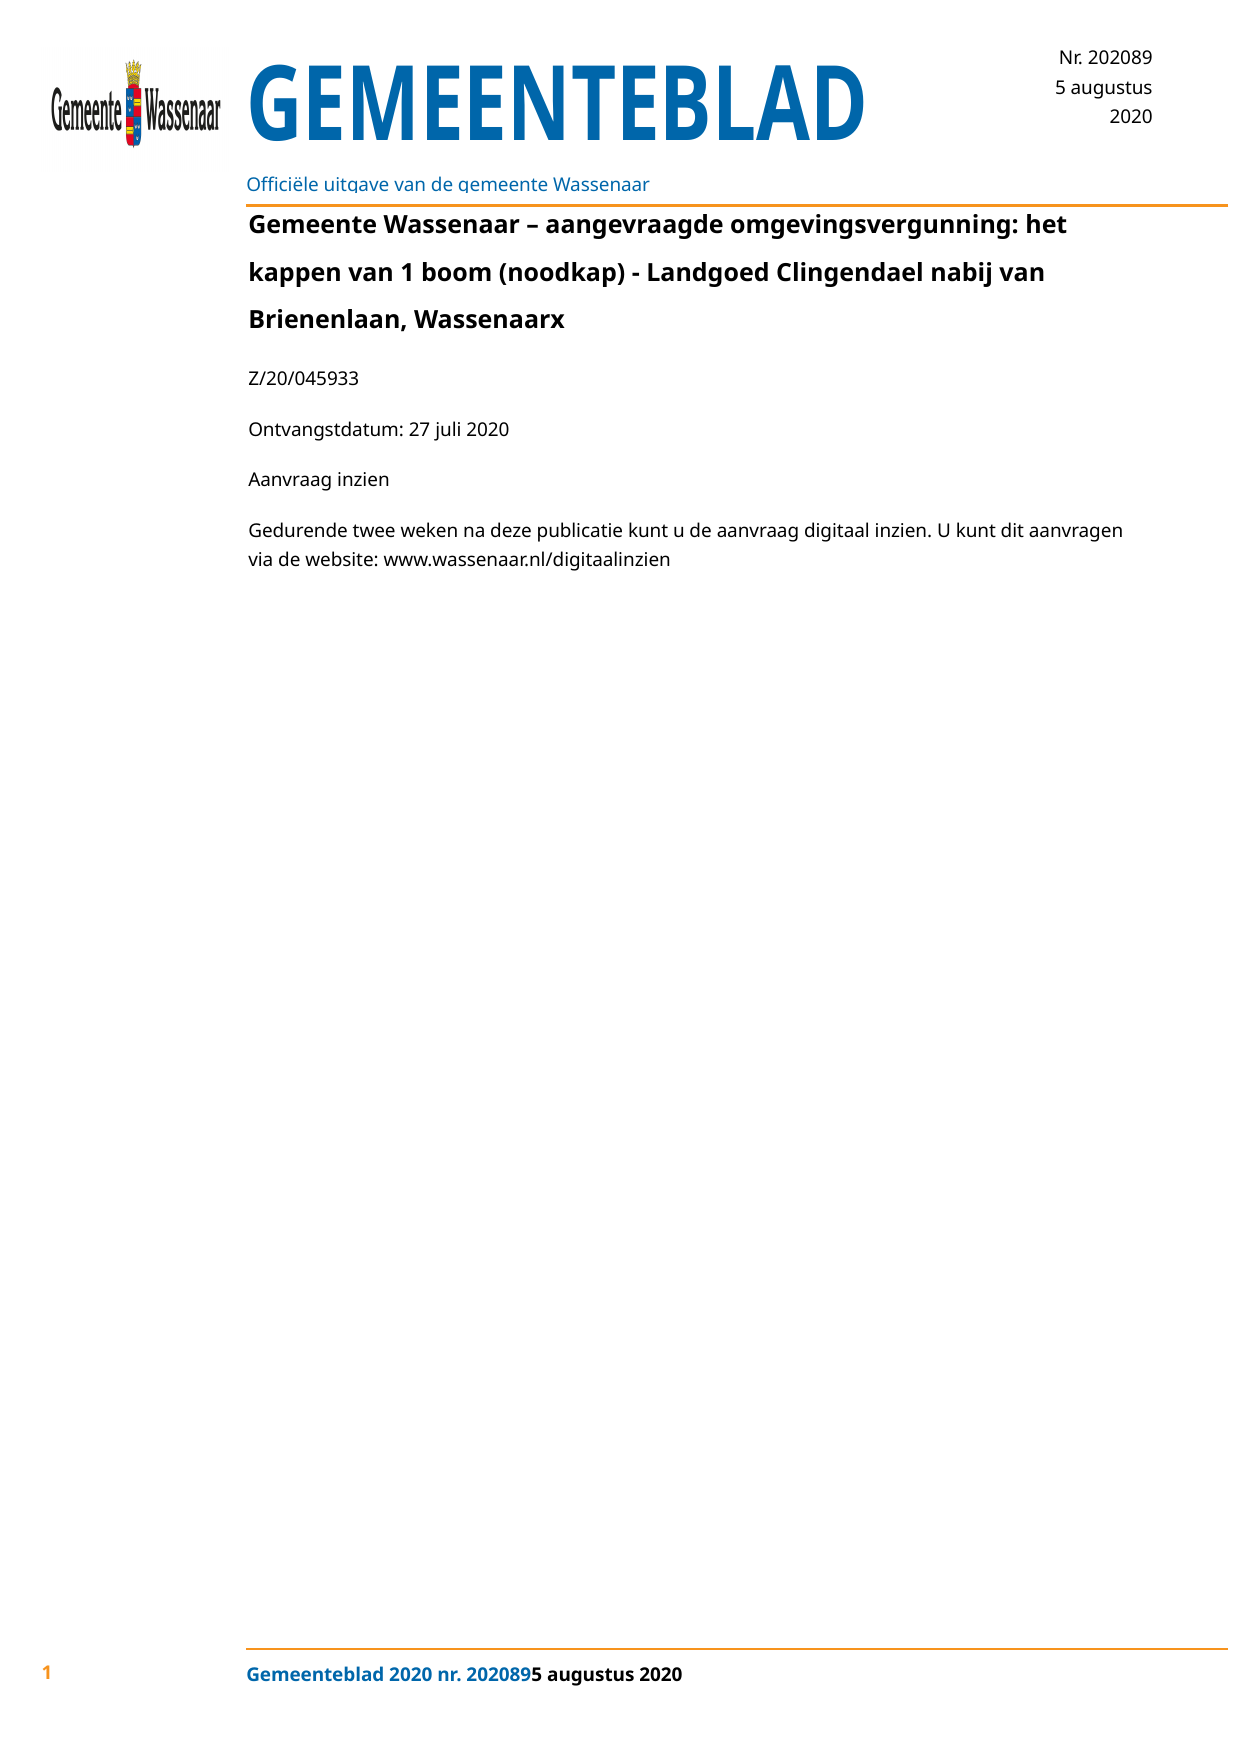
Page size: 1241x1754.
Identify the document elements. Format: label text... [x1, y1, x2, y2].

text Aanvraag inzien [248, 466, 1152, 492]
text Ontvangstdatum: 27 juli 2020 [248, 416, 1152, 442]
picture [41, 47, 231, 172]
text Gedurende twee weken na deze publicatie kunt u de aanvraag digitaal inzien. U kunt dit aanvragen via de website: www.wassenaar.nl/digitaalinzien [248, 517, 1152, 572]
text Z/20/045933 [248, 366, 1152, 391]
text Gemeente Wassenaar – aangevraagde omgevingsvergunning: het kappen van 1 boom (noodkap) - Landgoed Clingendael nabij van Brienenlaan, Wassenaarx [248, 207, 1152, 336]
